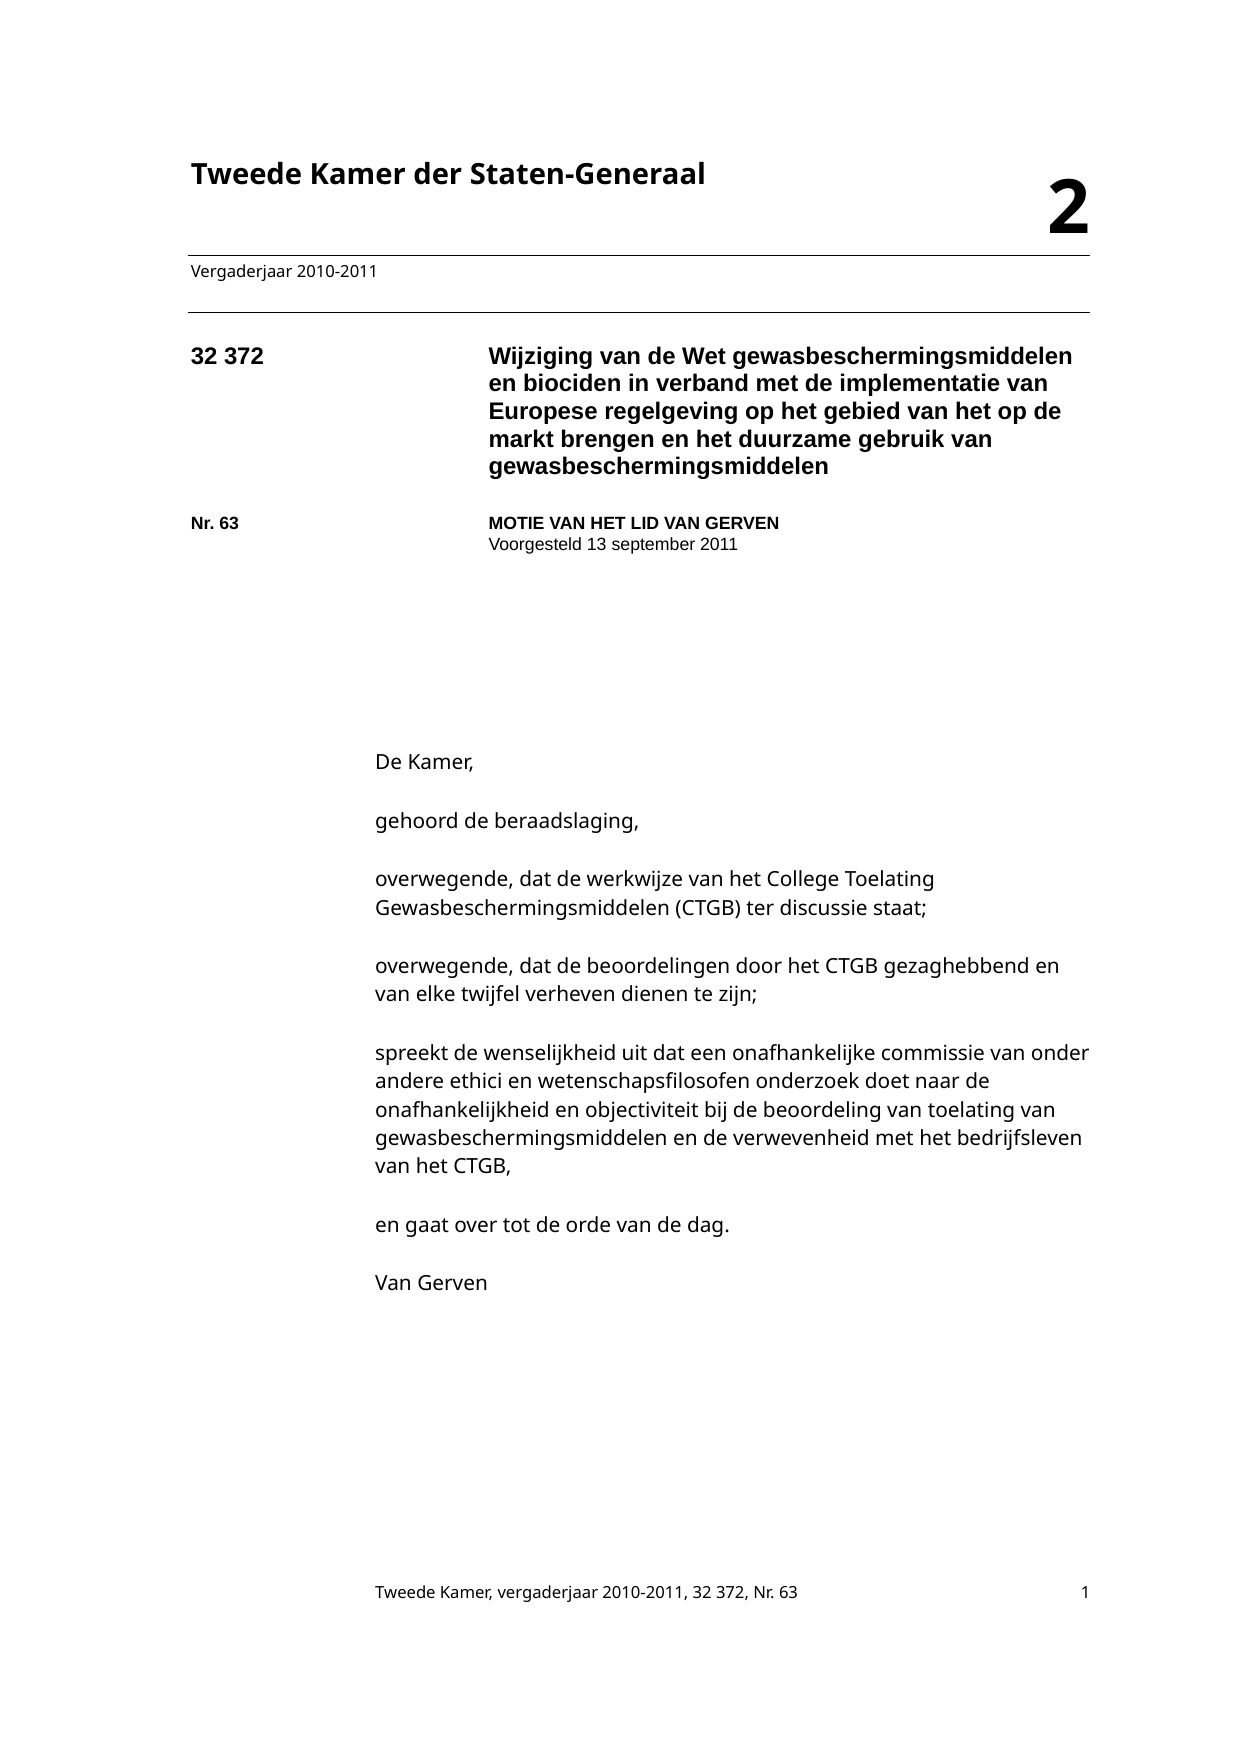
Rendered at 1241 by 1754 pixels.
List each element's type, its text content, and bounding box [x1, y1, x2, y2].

table_cell [485, 313, 1090, 339]
table_cell Nr. 63 [188, 510, 485, 629]
table_cell [485, 256, 1090, 312]
text Van Gerven [375, 1268, 1090, 1297]
table_cell 32 372 [188, 339, 485, 510]
table_cell Wijziging van de Wet gewasbeschermingsmiddelen en biociden in verband met de implementatie van Europese regelgeving op het gebied van het op de markt brengen en het duurzame gebruik van gewasbeschermingsmiddelen [485, 339, 1090, 510]
text en gaat over tot de orde van de dag. [375, 1210, 1090, 1238]
table_cell [188, 313, 485, 339]
table_header Tweede Kamer der Staten-Generaal [188, 150, 909, 255]
text overwegende, dat de werkwijze van het College Toelating Gewasbeschermingsmiddelen (CTGB) ter discussie staat; [375, 864, 1090, 921]
table_cell MOTIE VAN HET LID VAN GERVEN Voorgesteld 13 september 2011 [485, 510, 1090, 629]
table_header 2 [910, 150, 1090, 255]
text De Kamer, [375, 747, 1090, 776]
text gehoord de beraadslaging, [375, 806, 1090, 834]
text overwegende, dat de beoordelingen door het CTGB gezaghebbend en van elke twijfel verheven dienen te zijn; [375, 951, 1090, 1008]
text spreekt de wenselijkheid uit dat een onafhankelijke commissie van onder andere ethici en wetenschapsfilosofen onderzoek doet naar de onafhankelijkheid en objectiviteit bij de beoordeling van toelating van gewasbeschermingsmiddelen en de verwevenheid met het bedrijfsleven van het CTGB, [375, 1038, 1090, 1180]
table_cell Vergaderjaar 2010-2011 [188, 256, 485, 312]
